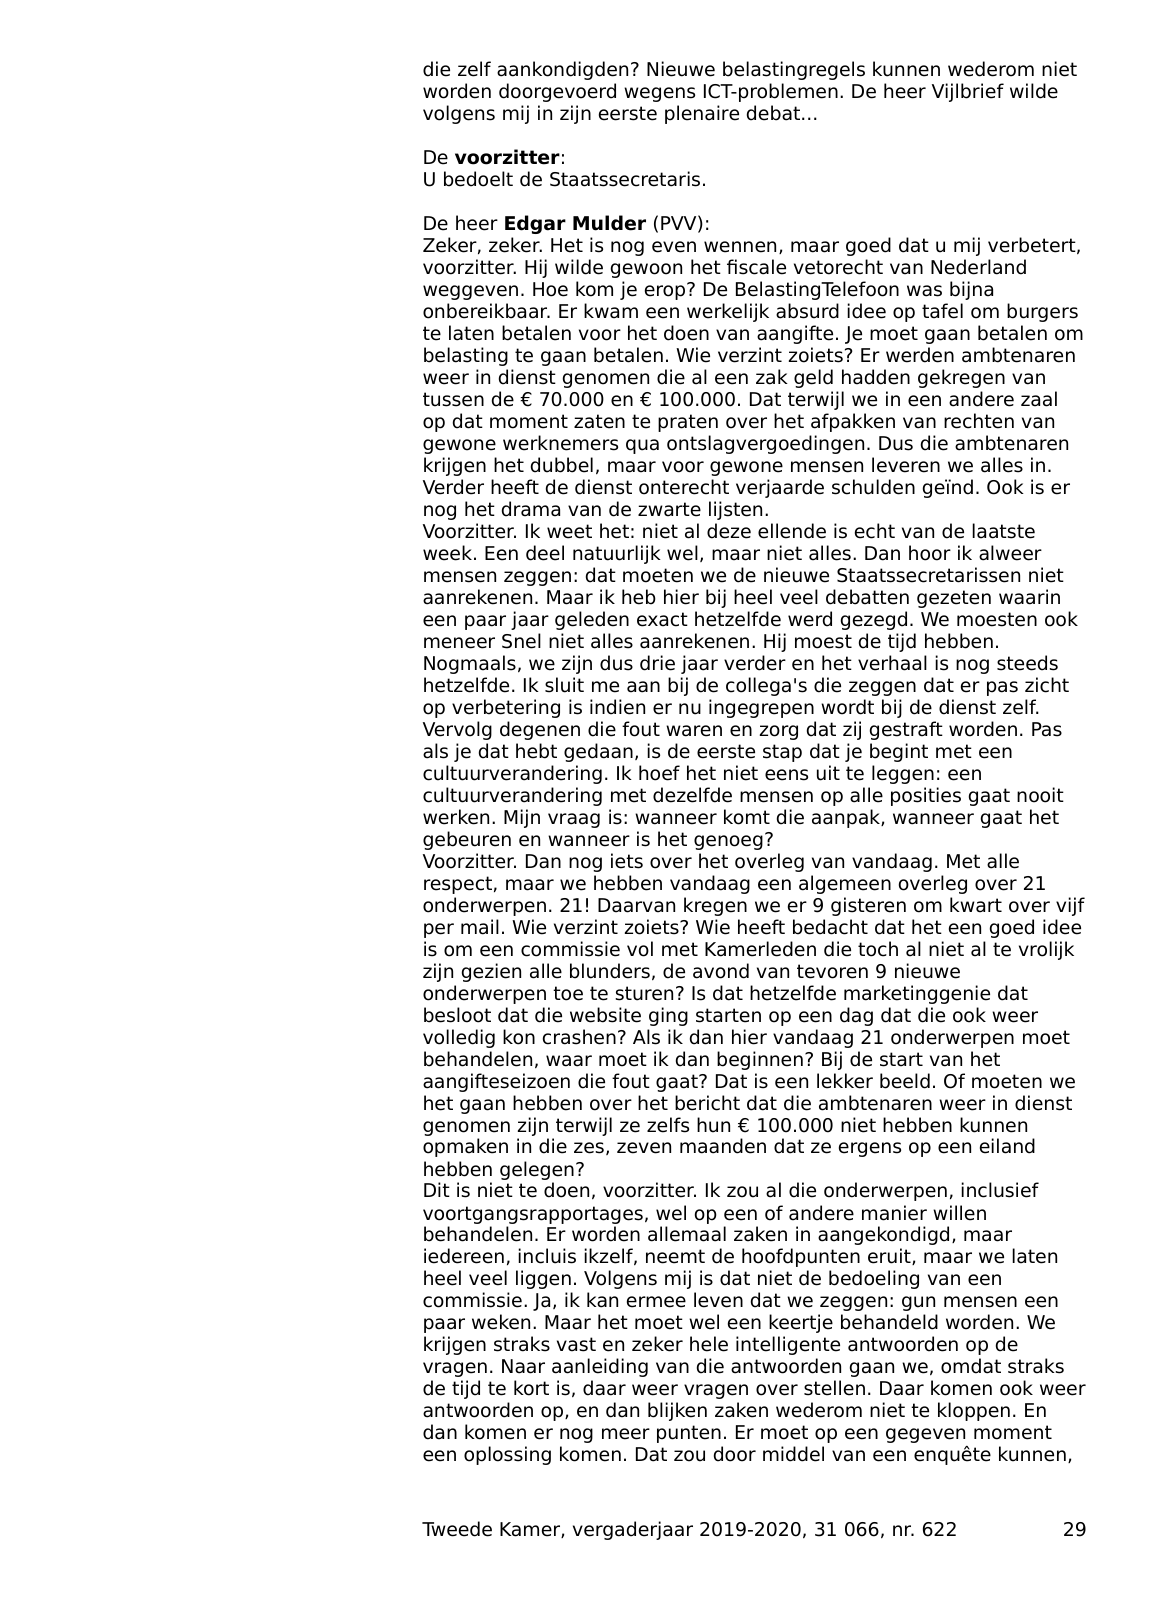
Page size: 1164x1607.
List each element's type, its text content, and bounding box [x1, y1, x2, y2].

text De heer Edgar Mulder (PVV): [422, 213, 1087, 235]
text Zeker, zeker. Het is nog even wennen, maar goed dat u mij verbetert, voorzitter. Hij wilde gewoon het fiscale vetorecht van Nederland weggeven. Hoe kom je erop? De BelastingTelefoon was bijna onbereikbaar. Er kwam een werkelijk absurd idee op tafel om burgers te laten betalen voor het doen van aangifte. Je moet gaan betalen om belasting te gaan betalen. Wie verzint zoiets? Er werden ambtenaren weer in dienst genomen die al een zak geld hadden gekregen van tussen de € 70.000 en € 100.000. Dat terwijl we in een andere zaal op dat moment zaten te praten over het afpakken van rechten van gewone werknemers qua ontslagvergoedingen. Dus die ambtenaren krijgen het dubbel, maar voor gewone mensen leveren we alles in. Verder heeft de dienst onterecht verjaarde schulden geïnd. Ook is er nog het drama van de zwarte lijsten. [422, 235, 1087, 521]
text U bedoelt de Staatssecretaris. [422, 169, 1087, 191]
text Dit is niet te doen, voorzitter. Ik zou al die onderwerpen, inclusief voortgangsrapportages, wel op een of andere manier willen behandelen. Er worden allemaal zaken in aangekondigd, maar iedereen, incluis ikzelf, neemt de hoofdpunten eruit, maar we laten heel veel liggen. Volgens mij is dat niet de bedoeling van een commissie. Ja, ik kan ermee leven dat we zeggen: gun mensen een paar weken. Maar het moet wel een keertje behandeld worden. We krijgen straks vast en zeker hele intelligente antwoorden op de vragen. Naar aanleiding van die antwoorden gaan we, omdat straks de tijd te kort is, daar weer vragen over stellen. Daar komen ook weer antwoorden op, en dan blijken zaken wederom niet te kloppen. En dan komen er nog meer punten. Er moet op een gegeven moment een oplossing komen. Dat zou door middel van een enquête kunnen, [422, 1180, 1087, 1466]
text Voorzitter. Dan nog iets over het overleg van vandaag. Met alle respect, maar we hebben vandaag een algemeen overleg over 21 onderwerpen. 21! Daarvan kregen we er 9 gisteren om kwart over vijf per mail. Wie verzint zoiets? Wie heeft bedacht dat het een goed idee is om een commissie vol met Kamerleden die toch al niet al te vrolijk zijn gezien alle blunders, de avond van tevoren 9 nieuwe onderwerpen toe te sturen? Is dat hetzelfde marketinggenie dat besloot dat die website ging starten op een dag dat die ook weer volledig kon crashen? Als ik dan hier vandaag 21 onderwerpen moet behandelen, waar moet ik dan beginnen? Bij de start van het aangifteseizoen die fout gaat? Dat is een lekker beeld. Of moeten we het gaan hebben over het bericht dat die ambtenaren weer in dienst genomen zijn terwijl ze zelfs hun € 100.000 niet hebben kunnen opmaken in die zes, zeven maanden dat ze ergens op een eiland hebben gelegen? [422, 851, 1087, 1180]
text De voorzitter: [422, 147, 1087, 169]
text Voorzitter. Ik weet het: niet al deze ellende is echt van de laatste week. Een deel natuurlijk wel, maar niet alles. Dan hoor ik alweer mensen zeggen: dat moeten we de nieuwe Staatssecretarissen niet aanrekenen. Maar ik heb hier bij heel veel debatten gezeten waarin een paar jaar geleden exact hetzelfde werd gezegd. We moesten ook meneer Snel niet alles aanrekenen. Hij moest de tijd hebben. Nogmaals, we zijn dus drie jaar verder en het verhaal is nog steeds hetzelfde. Ik sluit me aan bij de collega's die zeggen dat er pas zicht op verbetering is indien er nu ingegrepen wordt bij de dienst zelf. Vervolg degenen die fout waren en zorg dat zij gestraft worden. Pas als je dat hebt gedaan, is de eerste stap dat je begint met een cultuurverandering. Ik hoef het niet eens uit te leggen: een cultuurverandering met dezelfde mensen op alle posities gaat nooit werken. Mijn vraag is: wanneer komt die aanpak, wanneer gaat het gebeuren en wanneer is het genoeg? [422, 521, 1087, 851]
text die zelf aankondigden? Nieuwe belastingregels kunnen wederom niet worden doorgevoerd wegens ICT-problemen. De heer Vijlbrief wilde volgens mij in zijn eerste plenaire debat... [422, 59, 1087, 125]
